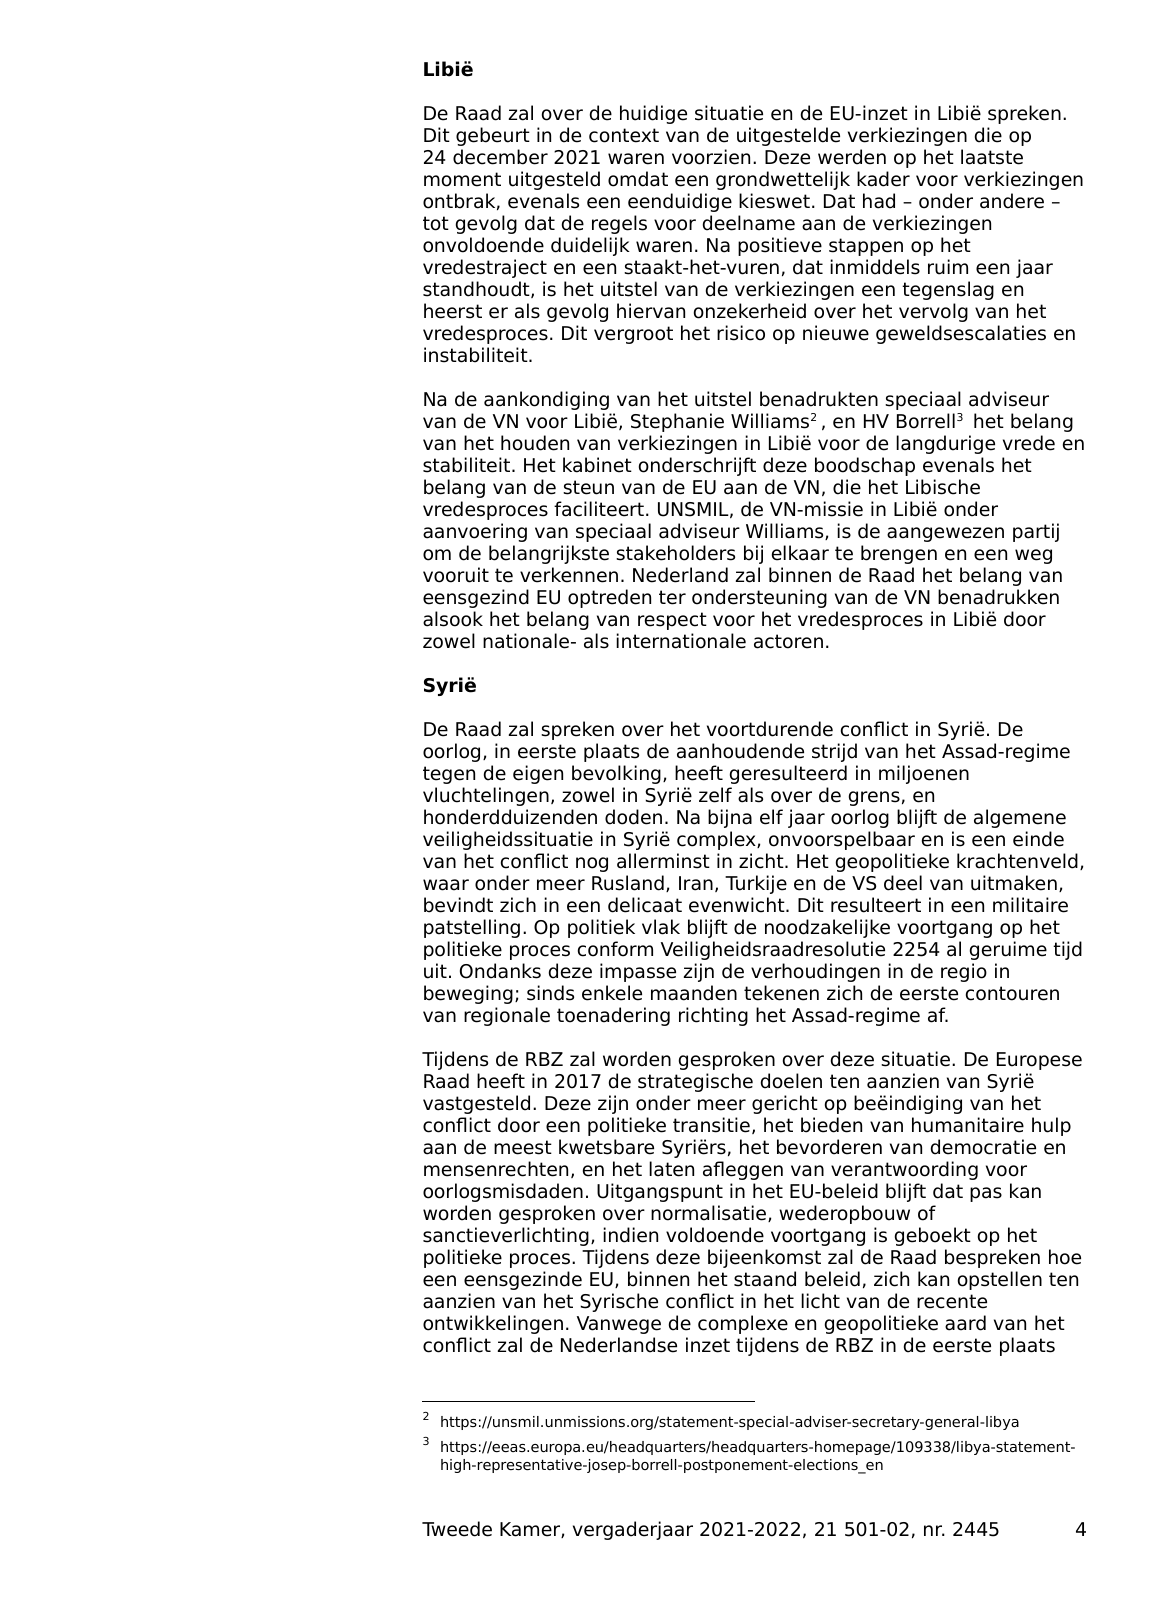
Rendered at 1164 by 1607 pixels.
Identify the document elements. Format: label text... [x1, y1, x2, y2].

subtitle Syrië [422, 675, 1087, 697]
text De Raad zal over de huidige situatie en de EU-inzet in Libië spreken. Dit gebeurt in de context van de uitgestelde verkiezingen die op 24 december 2021 waren voorzien. Deze werden op het laatste moment uitgesteld omdat een grondwettelijk kader voor verkiezingen ontbrak, evenals een eenduidige kieswet. Dat had – onder andere – tot gevolg dat de regels voor deelname aan de verkiezingen onvoldoende duidelijk waren. Na positieve stappen op het vredestraject en een staakt-het-vuren, dat inmiddels ruim een jaar standhoudt, is het uitstel van de verkiezingen een tegenslag en heerst er als gevolg hiervan onzekerheid over het vervolg van het vredesproces. Dit vergroot het risico op nieuwe geweldsescalaties en instabiliteit. [422, 103, 1087, 367]
text Na de aankondiging van het uitstel benadrukten speciaal adviseur van de VN voor Libië, Stephanie Williams, en HV Borrell het belang van het houden van verkiezingen in Libië voor de langdurige vrede en stabiliteit. Het kabinet onderschrijft deze boodschap evenals het belang van de steun van de EU aan de VN, die het Libische vredesproces faciliteert. UNSMIL, de VN-missie in Libië onder aanvoering van speciaal adviseur Williams, is de aangewezen partij om de belangrijkste stakeholders bij elkaar te brengen en een weg vooruit te verkennen. Nederland zal binnen de Raad het belang van eensgezind EU optreden ter ondersteuning van de VN benadrukken alsook het belang van respect voor het vredesproces in Libië door zowel nationale- als internationale actoren. [422, 389, 1087, 653]
subtitle Libië [422, 59, 1087, 81]
text De Raad zal spreken over het voortdurende conflict in Syrië. De oorlog, in eerste plaats de aanhoudende strijd van het Assad-regime tegen de eigen bevolking, heeft geresulteerd in miljoenen vluchtelingen, zowel in Syrië zelf als over de grens, en honderdduizenden doden. Na bijna elf jaar oorlog blijft de algemene veiligheidssituatie in Syrië complex, onvoorspelbaar en is een einde van het conflict nog allerminst in zicht. Het geopolitieke krachtenveld, waar onder meer Rusland, Iran, Turkije en de VS deel van uitmaken, bevindt zich in een delicaat evenwicht. Dit resulteert in een militaire patstelling. Op politiek vlak blijft de noodzakelijke voortgang op het politieke proces conform Veiligheidsraadresolutie 2254 al geruime tijd uit. Ondanks deze impasse zijn de verhoudingen in de regio in beweging; sinds enkele maanden tekenen zich de eerste contouren van regionale toenadering richting het Assad-regime af. [422, 719, 1087, 1027]
text Tijdens de RBZ zal worden gesproken over deze situatie. De Europese Raad heeft in 2017 de strategische doelen ten aanzien van Syrië vastgesteld. Deze zijn onder meer gericht op beëindiging van het conflict door een politieke transitie, het bieden van humanitaire hulp aan de meest kwetsbare Syriërs, het bevorderen van democratie en mensenrechten, en het laten afleggen van verantwoording voor oorlogsmisdaden. Uitgangspunt in het EU-beleid blijft dat pas kan worden gesproken over normalisatie, wederopbouw of sanctieverlichting, indien voldoende voortgang is geboekt op het politieke proces. Tijdens deze bijeenkomst zal de Raad bespreken hoe een eensgezinde EU, binnen het staand beleid, zich kan opstellen ten aanzien van het Syrische conflict in het licht van de recente ontwikkelingen. Vanwege de complexe en geopolitieke aard van het conflict zal de Nederlandse inzet tijdens de RBZ in de eerste plaats [422, 1049, 1087, 1357]
text https://unsmil.unmissions.org/statement-special-adviser-secretary-general-libya [422, 1410, 1087, 1432]
text https://eeas.europa.eu/headquarters/headquarters-homepage/109338/libya-statement-high-representative-josep-borrell-postponement-elections_en [422, 1435, 1087, 1474]
